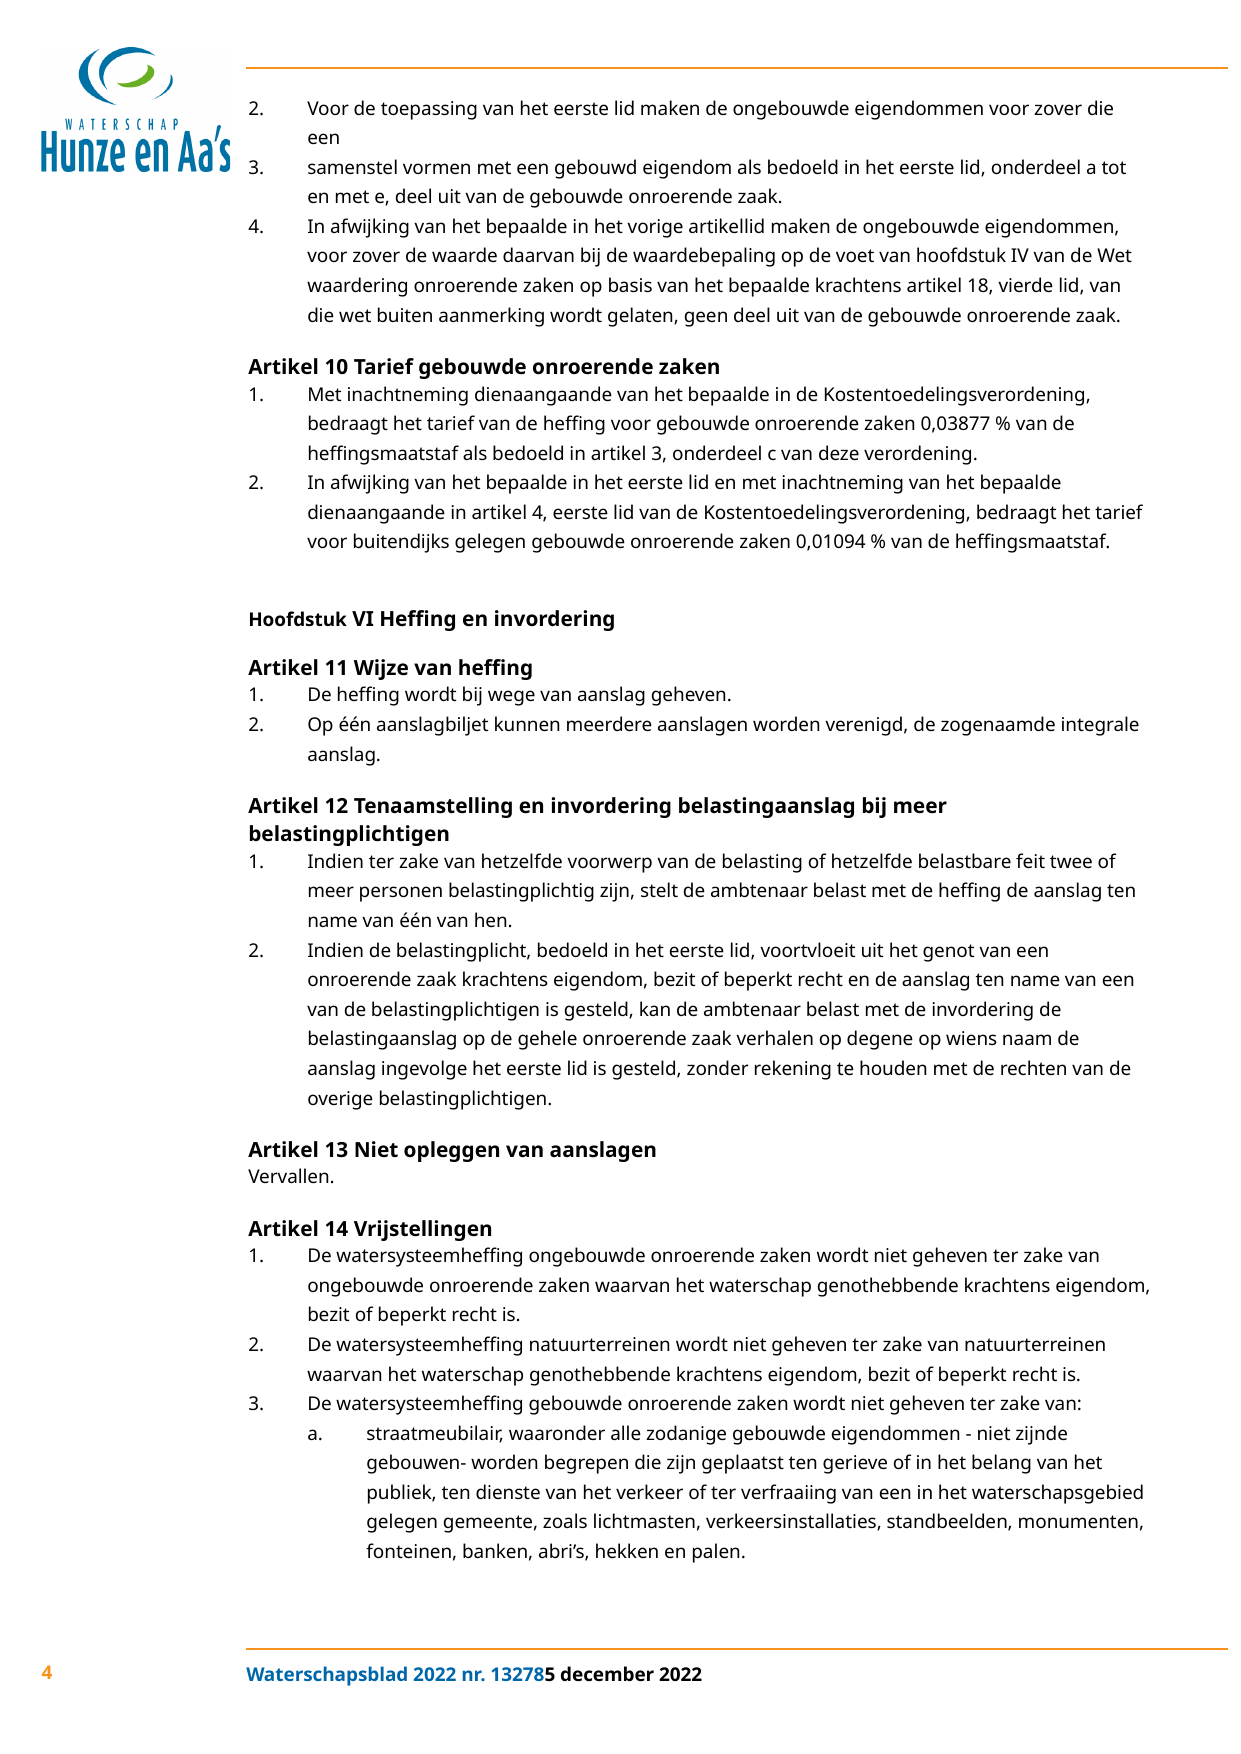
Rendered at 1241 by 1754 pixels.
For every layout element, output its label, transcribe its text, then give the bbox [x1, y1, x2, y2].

text Artikel 10 Tarief gebouwde onroerende zaken [248, 352, 1152, 381]
text Vervallen. [248, 1163, 1152, 1189]
list De watersysteemheffing ongebouwde onroerende zaken wordt niet geheven ter zake van ongebouwde onroerende zaken waarvan het waterschap genothebbende krachtens eigendom, bezit of beperkt recht is. [248, 1242, 1152, 1327]
list Met inachtneming dienaangaande van het bepaalde in de Kostentoedelingsverordening, bedraagt het tarief van de heffing voor gebouwde onroerende zaken 0,03877 % van de heffingsmaatstaf als bedoeld in artikel 3, onderdeel c van deze verordening. [248, 381, 1152, 466]
list straatmeubilair, waaronder alle zodanige gebouwde eigendommen - niet zijnde gebouwen- worden begrepen die zijn geplaatst ten gerieve of in het belang van het publiek, ten dienste van het verkeer of ter verfraaiing van een in het waterschapsgebied gelegen gemeente, zoals lichtmasten, verkeersinstallaties, standbeelden, monumenten, fonteinen, banken, abri’s, hekken en palen. [307, 1420, 1152, 1564]
text Artikel 11 Wijze van heffing [248, 653, 1152, 682]
list Voor de toepassing van het eerste lid maken de ongebouwde eigendommen voor zover die een [248, 95, 1152, 150]
list In afwijking van het bepaalde in het eerste lid en met inachtneming van het bepaalde dienaangaande in artikel 4, eerste lid van de Kostentoedelingsverordening, bedraagt het tarief voor buitendijks gelegen gebouwde onroerende zaken 0,01094 % van de heffingsmaatstaf. [248, 469, 1152, 554]
list Indien de belastingplicht, bedoeld in het eerste lid, voortvloeit uit het genot van een onroerende zaak krachtens eigendom, bezit of beperkt recht en de aanslag ten name van een van de belastingplichtigen is gesteld, kan de ambtenaar belast met de invordering de belastingaanslag op de gehele onroerende zaak verhalen op degene op wiens naam de aanslag ingevolge het eerste lid is gesteld, zonder rekening te houden met de rechten van de overige belastingplichtigen. [248, 937, 1152, 1110]
list De watersysteemheffing gebouwde onroerende zaken wordt niet geheven ter zake van: [248, 1390, 1152, 1416]
picture [47, 154, 51, 172]
list De heffing wordt bij wege van aanslag geheven. [248, 682, 1152, 707]
list Indien ter zake van hetzelfde voorwerp van de belasting of hetzelfde belastbare feit twee of meer personen belastingplichtig zijn, stelt de ambtenaar belast met de heffing de aanslag ten name van één van hen. [248, 848, 1152, 933]
text Artikel 12 Tenaamstelling en invordering belastingaanslag bij meer belastingplichtigen [248, 791, 1152, 848]
picture [183, 163, 191, 172]
list samenstel vormen met een gebouwd eigendom als bedoeld in het eerste lid, onderdeel a tot en met e, deel uit van de gebouwde onroerende zaak. [248, 154, 1152, 209]
list De watersysteemheffing natuurterreinen wordt niet geheven ter zake van natuurterreinen waarvan het waterschap genothebbende krachtens eigendom, bezit of beperkt recht is. [248, 1331, 1152, 1386]
picture [226, 145, 231, 156]
text Artikel 14 Vrijstellingen [248, 1214, 1152, 1242]
list Op één aanslagbiljet kunnen meerdere aanslagen worden verenigd, de zogenaamde integrale aanslag. [248, 711, 1152, 766]
picture [41, 47, 231, 172]
text Artikel 13 Niet opleggen van aanslagen [248, 1135, 1152, 1163]
list In afwijking van het bepaalde in het vorige artikellid maken de ongebouwde eigendommen, voor zover de waarde daarvan bij de waardebepaling op de voet van hoofdstuk IV van de Wet waardering onroerende zaken op basis van het bepaalde krachtens artikel 18, vierde lid, van die wet buiten aanmerking wordt gelaten, geen deel uit van de gebouwde onroerende zaak. [248, 213, 1152, 328]
text Hoofdstuk VI Heffing en invordering [248, 604, 1152, 632]
